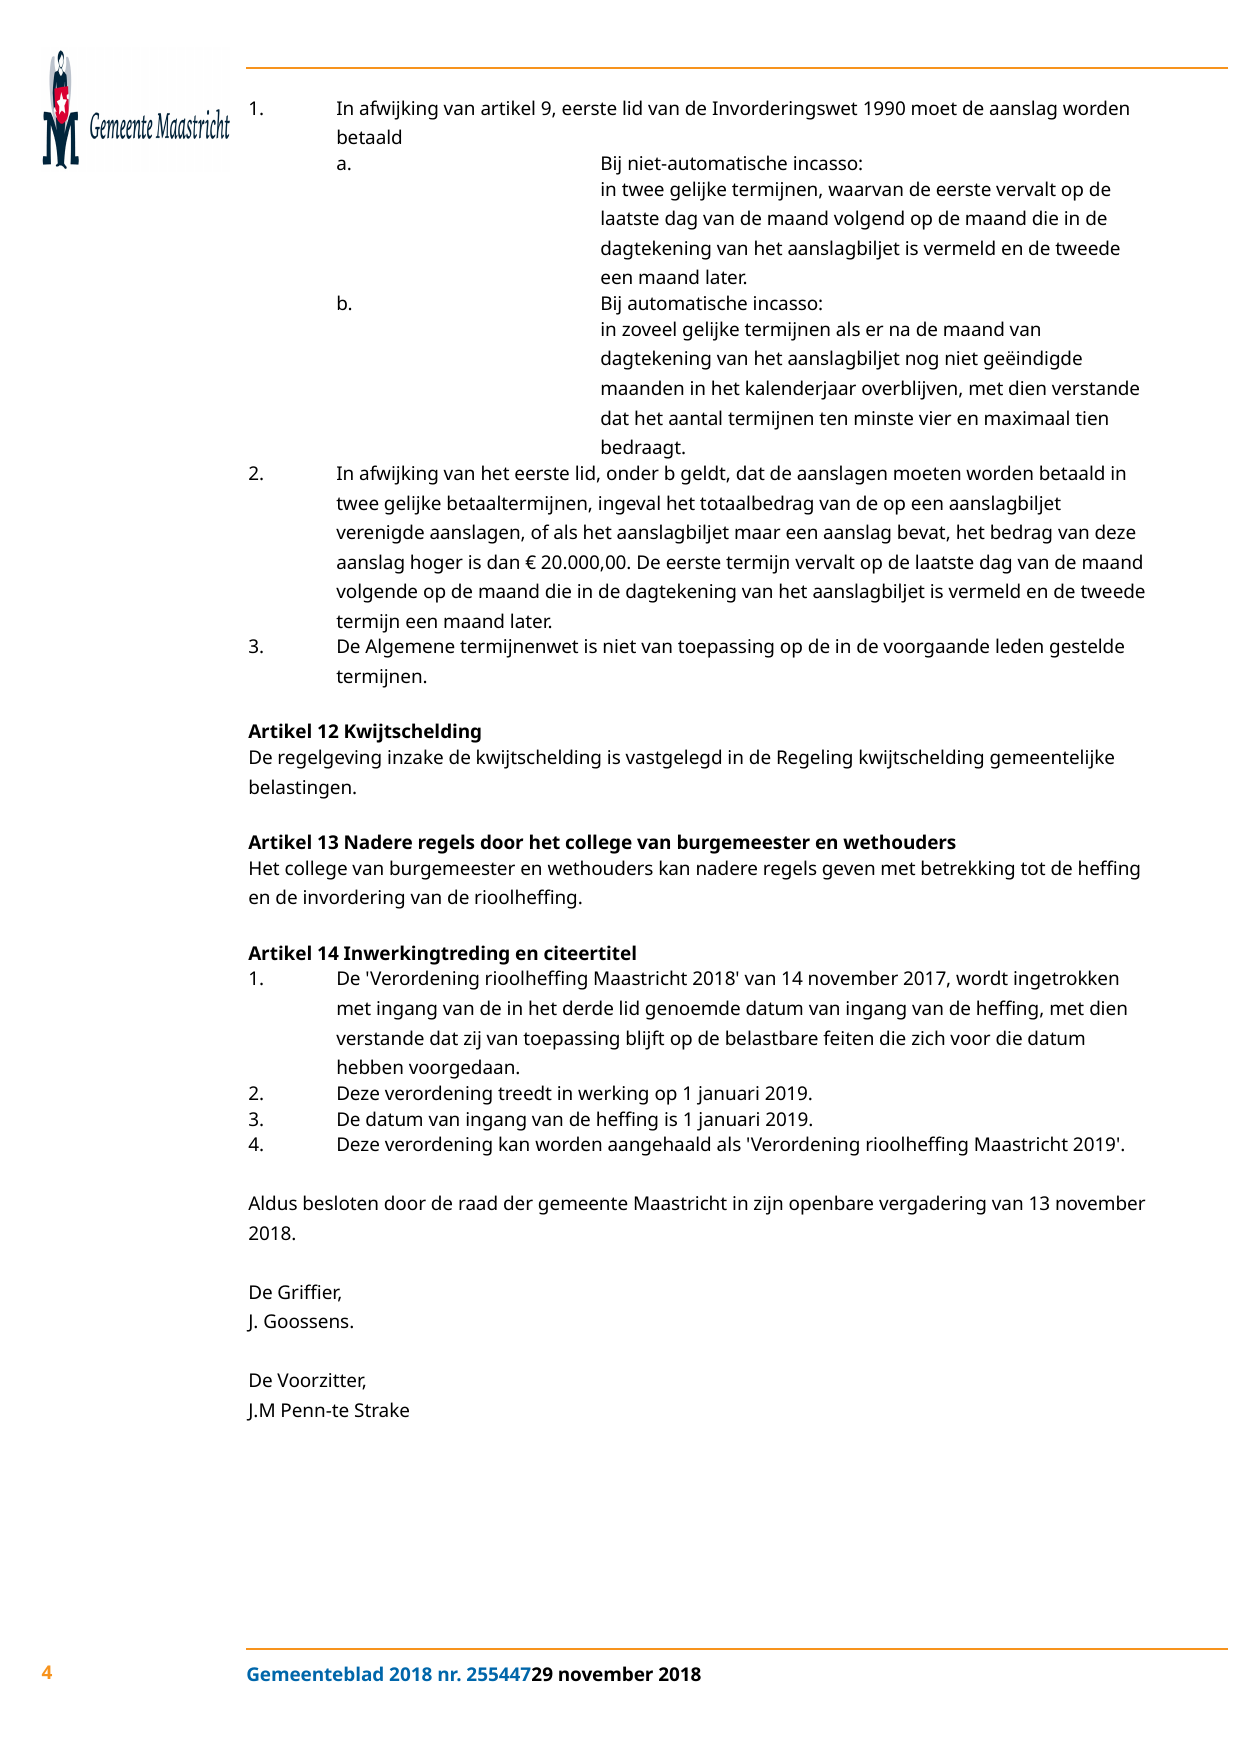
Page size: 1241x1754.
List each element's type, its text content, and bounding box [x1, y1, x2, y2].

table_cell Artikel 14 Inwerkingtreding en citeertitel [248, 940, 1152, 966]
text De Griffier, [248, 1279, 1152, 1304]
table_cell 3. [248, 634, 336, 719]
text Aldus besloten door de raad der gemeente Maastricht in zijn openbare vergadering van 13 november 2018. [248, 1190, 1152, 1245]
table_cell [248, 316, 336, 460]
table_cell Het college van burgemeester en wethouders kan nadere regels geven met betrekking tot de heffing en de invordering van de rioolheffing. [248, 855, 1152, 940]
table_cell De regelgeving inzake de kwijtschelding is vastgelegd in de Regeling kwijtschelding gemeentelijke belastingen. [248, 744, 1152, 829]
table_cell [248, 290, 336, 316]
table_cell 1. [248, 95, 336, 150]
table_cell [248, 150, 336, 176]
table_cell in twee gelijke termijnen, waarvan de eerste vervalt op de laatste dag van de maand volgend op de maand die in de dagtekening van het aanslagbiljet is vermeld en de tweede een maand later. [600, 176, 1152, 290]
table_cell Deze verordening treedt in werking op 1 januari 2019. [336, 1080, 1152, 1106]
text J.M Penn-te Strake [248, 1397, 1152, 1423]
table_cell 2. [248, 1080, 336, 1106]
table_cell [336, 316, 600, 460]
table_cell b. [336, 290, 600, 316]
table_cell 4. [248, 1132, 336, 1157]
table_cell De Algemene termijnenwet is niet van toepassing op de in de voorgaande leden gestelde termijnen. [336, 634, 1152, 719]
table_cell Deze verordening kan worden aangehaald als 'Verordening rioolheffing Maastricht 2019'. [336, 1132, 1152, 1157]
table_cell Bij niet-automatische incasso: [600, 150, 1152, 176]
picture [41, 47, 231, 172]
table_cell 1. [248, 966, 336, 1080]
table_cell De datum van ingang van de heffing is 1 januari 2019. [336, 1106, 1152, 1132]
table_cell 2. [248, 460, 336, 634]
table_cell Bij automatische incasso: [600, 290, 1152, 316]
table_cell In afwijking van artikel 9, eerste lid van de Invorderingswet 1990 moet de aanslag worden betaald [336, 95, 1152, 150]
text J. Goossens. [248, 1308, 1152, 1334]
text De Voorzitter, [248, 1368, 1152, 1393]
table_cell In afwijking van het eerste lid, onder b geldt, dat de aanslagen moeten worden betaald in twee gelijke betaaltermijnen, ingeval het totaalbedrag van de op een aanslagbiljet verenigde aanslagen, of als het aanslagbiljet maar een aanslag bevat, het bedrag van deze aanslag hoger is dan € 20.000,00. De eerste termijn vervalt op de laatste dag van de maand volgende op de maand die in de dagtekening van het aanslagbiljet is vermeld en de tweede termijn een maand later. [336, 460, 1152, 634]
table_cell De 'Verordening rioolheffing Maastricht 2018' van 14 november 2017, wordt ingetrokken met ingang van de in het derde lid genoemde datum van ingang van de heffing, met dien verstande dat zij van toepassing blijft op de belastbare feiten die zich voor die datum hebben voorgedaan. [336, 966, 1152, 1080]
table_cell a. [336, 150, 600, 176]
table_cell [248, 176, 336, 290]
table_cell [336, 176, 600, 290]
table_cell 3. [248, 1106, 336, 1132]
table_cell Artikel 12 Kwijtschelding [248, 719, 1152, 744]
table_cell Artikel 13 Nadere regels door het college van burgemeester en wethouders [248, 829, 1152, 855]
table_cell in zoveel gelijke termijnen als er na de maand van dagtekening van het aanslagbiljet nog niet geëindigde maanden in het kalenderjaar overblijven, met dien verstande dat het aantal termijnen ten minste vier en maximaal tien bedraagt. [600, 316, 1152, 460]
